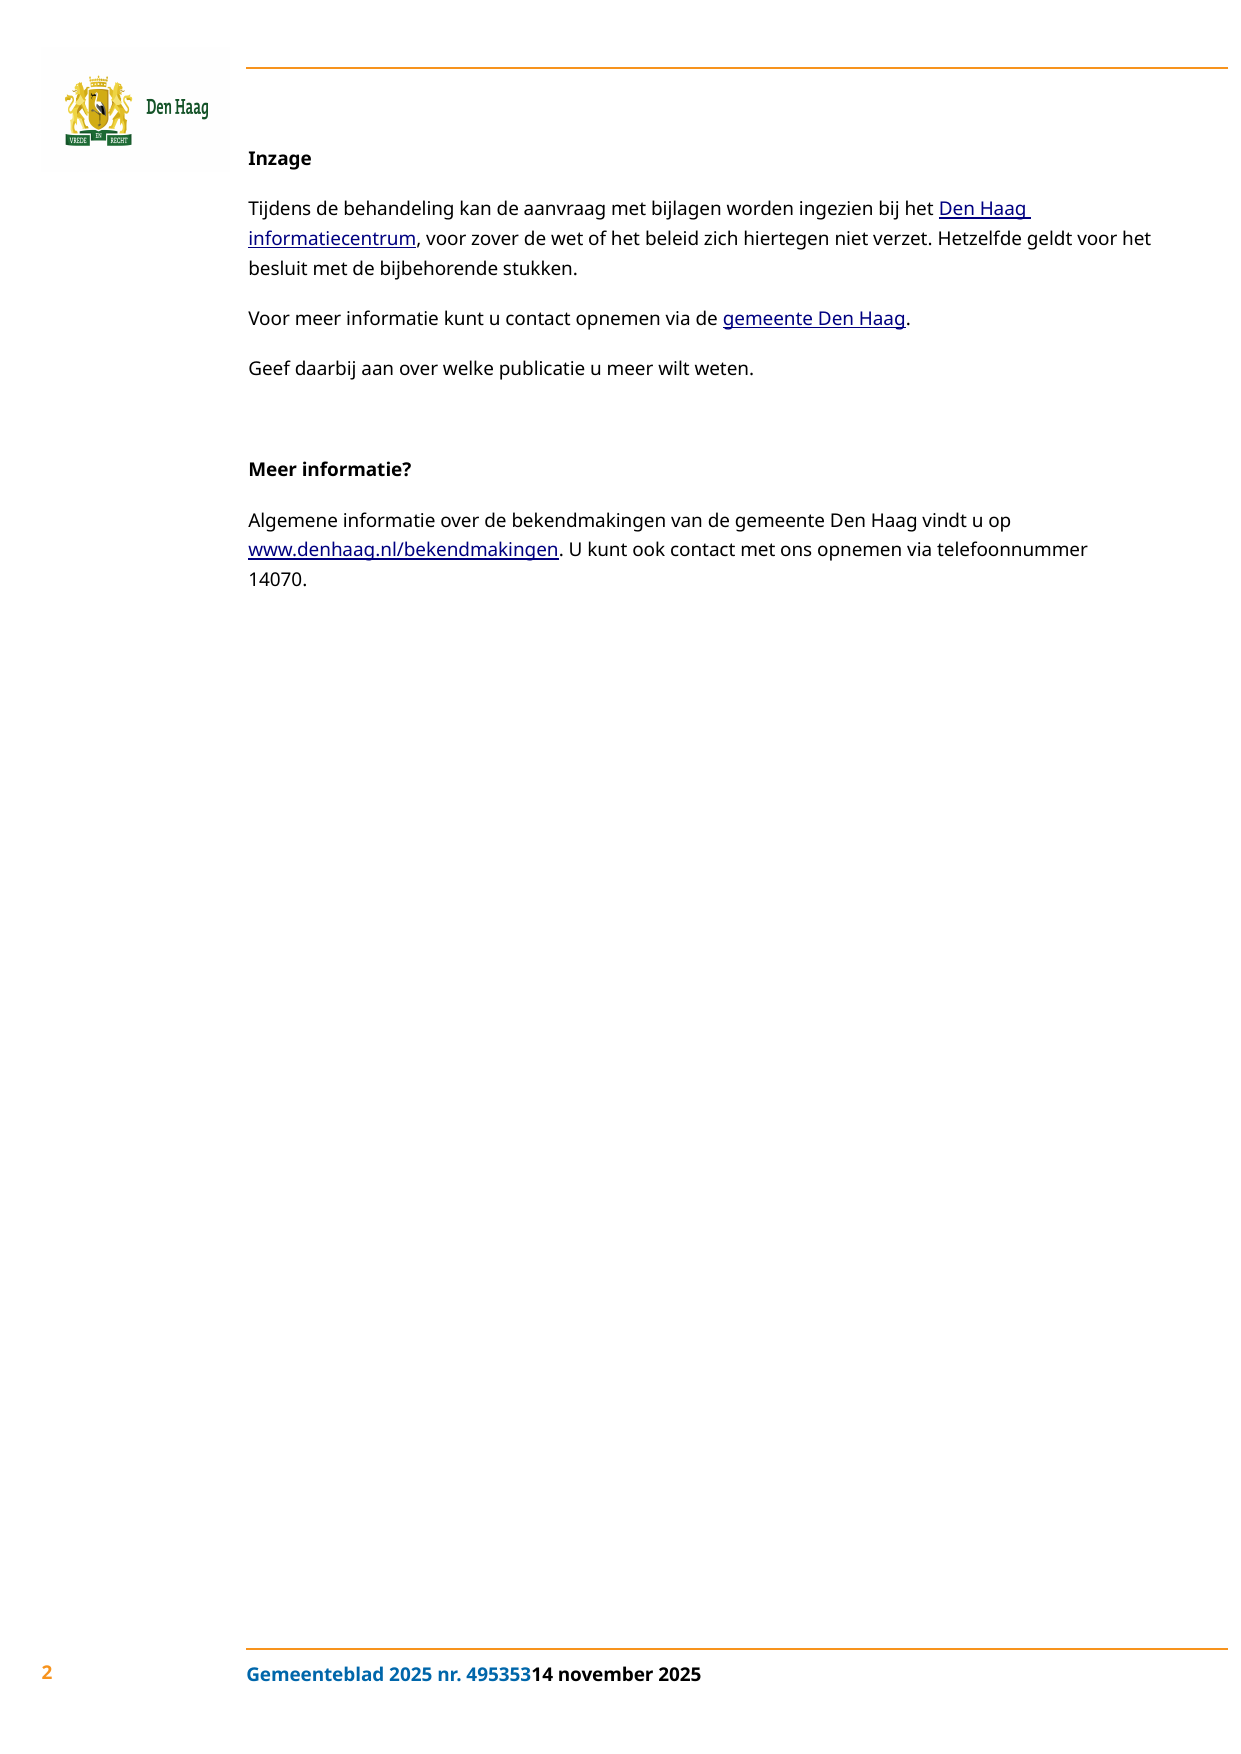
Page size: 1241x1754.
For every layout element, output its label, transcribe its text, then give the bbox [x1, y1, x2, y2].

text Tijdens de behandeling kan de aanvraag met bijlagen worden ingezien bij het Den Haag informatiecentrum, voor zover de wet of het beleid zich hiertegen niet verzet. Hetzelfde geldt voor het besluit met de bijbehorende stukken. [248, 196, 1152, 281]
picture [41, 47, 231, 172]
text Voor meer informatie kunt u contact opnemen via de gemeente Den Haag. [248, 305, 1152, 331]
text Meer informatie? [248, 456, 1152, 482]
text Inzage [248, 145, 1152, 171]
text Algemene informatie over de bekendmakingen van de gemeente Den Haag vindt u op www.denhaag.nl/bekendmakingen. U kunt ook contact met ons opnemen via telefoonnummer 14070. [248, 507, 1152, 592]
text Geef daarbij aan over welke publicatie u meer wilt weten. [248, 356, 1152, 381]
